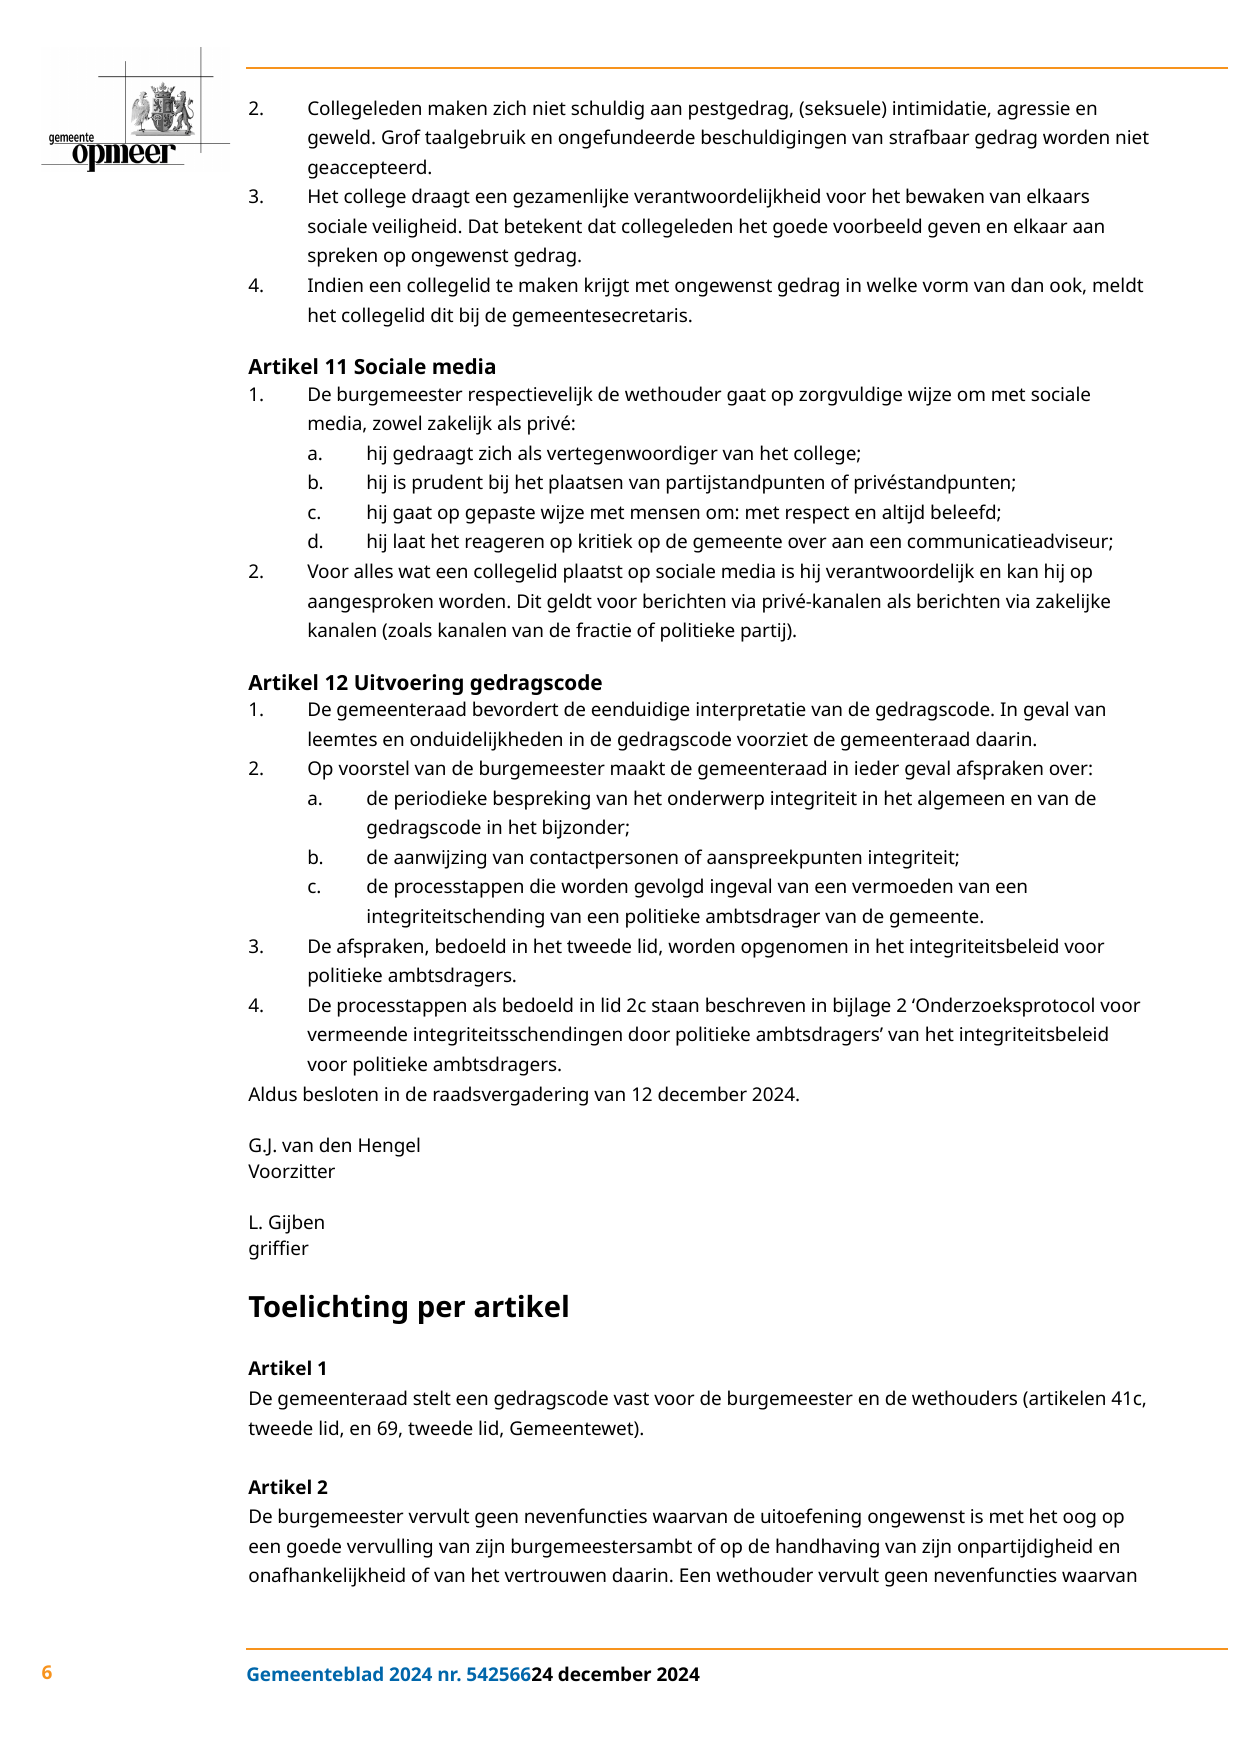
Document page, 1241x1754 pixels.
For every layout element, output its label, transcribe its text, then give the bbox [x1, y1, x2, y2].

list hij laat het reageren op kritiek op de gemeente over aan een communicatieadviseur; [307, 529, 1152, 554]
picture [41, 47, 231, 172]
list Voor alles wat een collegelid plaatst op sociale media is hij verantwoordelijk en kan hij op aangesproken worden. Dit geldt voor berichten via privé-kanalen als berichten via zakelijke kanalen (zoals kanalen van de fractie of politieke partij). [248, 558, 1152, 643]
list hij gaat op gepaste wijze met mensen om: met respect en altijd beleefd; [307, 499, 1152, 525]
list de periodieke bespreking van het onderwerp integriteit in het algemeen en van de gedragscode in het bijzonder; [307, 785, 1152, 840]
list hij is prudent bij het plaatsen van partijstandpunten of privéstandpunten; [307, 469, 1152, 495]
text Artikel 1 [248, 1356, 1152, 1381]
list Op voorstel van de burgemeester maakt de gemeenteraad in ieder geval afspraken over: [248, 755, 1152, 781]
text Toelichting per artikel [248, 1287, 1152, 1326]
list De gemeenteraad bevordert de eenduidige interpretatie van de gedragscode. In geval van leemtes en onduidelijkheden in de gedragscode voorziet de gemeenteraad daarin. [248, 696, 1152, 752]
text Aldus besloten in de raadsvergadering van 12 december 2024. [248, 1081, 1152, 1107]
list de aanwijzing van contactpersonen of aanspreekpunten integriteit; [307, 844, 1152, 870]
text Artikel 11 Sociale media [248, 352, 1152, 381]
text Artikel 2 [248, 1474, 1152, 1499]
text Voorzitter [248, 1158, 1152, 1184]
text griffier [248, 1235, 1152, 1261]
text De burgemeester vervult geen nevenfuncties waarvan de uitoefening ongewenst is met het oog op een goede vervulling van zijn burgemeestersambt of op de handhaving van zijn onpartijdigheid en onafhankelijkheid of van het vertrouwen daarin. Een wethouder vervult geen nevenfuncties waarvan [248, 1503, 1152, 1588]
list Collegeleden maken zich niet schuldig aan pestgedrag, (seksuele) intimidatie, agressie en geweld. Grof taalgebruik en ongefundeerde beschuldigingen van strafbaar gedrag worden niet geaccepteerd. [248, 95, 1152, 180]
list De burgemeester respectievelijk de wethouder gaat op zorgvuldige wijze om met sociale media, zowel zakelijk als privé: [248, 381, 1152, 436]
list De afspraken, bedoeld in het tweede lid, worden opgenomen in het integriteitsbeleid voor politieke ambtsdragers. [248, 933, 1152, 988]
text Artikel 12 Uitvoering gedragscode [248, 668, 1152, 696]
text De gemeenteraad stelt een gedragscode vast voor de burgemeester en de wethouders (artikelen 41c, tweede lid, en 69, tweede lid, Gemeentewet). [248, 1385, 1152, 1440]
list hij gedraagt zich als vertegenwoordiger van het college; [307, 440, 1152, 466]
list De processtappen als bedoeld in lid 2c staan beschreven in bijlage 2 ‘Onderzoeksprotocol voor vermeende integriteitsschendingen door politieke ambtsdragers’ van het integriteitsbeleid voor politieke ambtsdragers. [248, 992, 1152, 1077]
list Het college draagt een gezamenlijke verantwoordelijkheid voor het bewaken van elkaars sociale veiligheid. Dat betekent dat collegeleden het goede voorbeeld geven en elkaar aan spreken op ongewenst gedrag. [248, 183, 1152, 268]
text L. Gijben [248, 1209, 1152, 1235]
list de processtappen die worden gevolgd ingeval van een vermoeden van een integriteitschending van een politieke ambtsdrager van de gemeente. [307, 874, 1152, 929]
list Indien een collegelid te maken krijgt met ongewenst gedrag in welke vorm van dan ook, meldt het collegelid dit bij de gemeentesecretaris. [248, 272, 1152, 328]
text G.J. van den Hengel [248, 1132, 1152, 1158]
